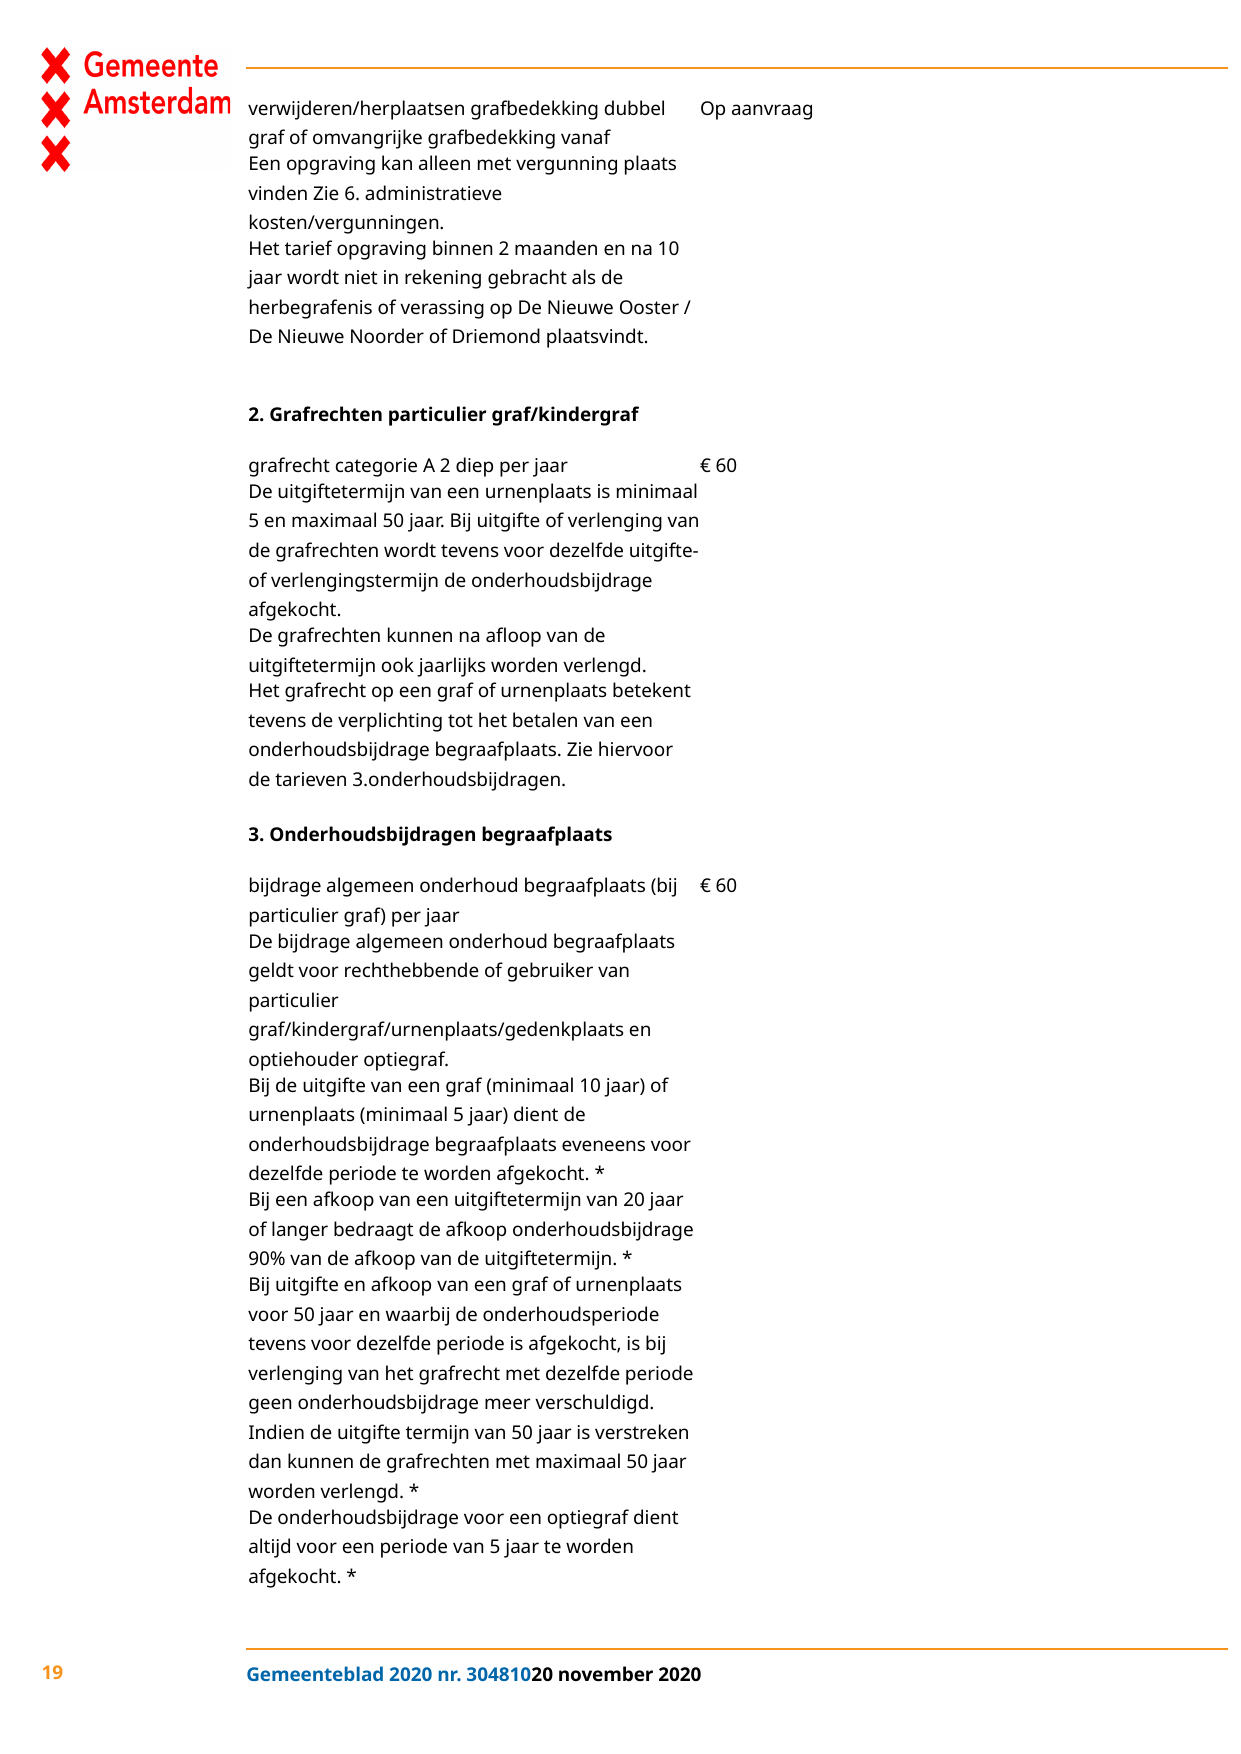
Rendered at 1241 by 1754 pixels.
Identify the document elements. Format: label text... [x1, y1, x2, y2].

table_cell € 60 [700, 453, 1152, 478]
table_cell De uitgiftetermijn van een urnenplaats is minimaal 5 en maximaal 50 jaar. Bij uitgifte of verlenging van de grafrechten wordt tevens voor dezelfde uitgifte- of verlengingstermijn de onderhoudsbijdrage afgekocht. [248, 478, 700, 622]
table_cell grafrecht categorie A 2 diep per jaar [248, 453, 700, 478]
table_cell Bij uitgifte en afkoop van een graf of urnenplaats voor 50 jaar en waarbij de onderhoudsperiode tevens voor dezelfde periode is afgekocht, is bij verlenging van het grafrecht met dezelfde periode geen onderhoudsbijdrage meer verschuldigd. Indien de uitgifte termijn van 50 jaar is verstreken dan kunnen de grafrechten met maximaal 50 jaar worden verlengd. * [248, 1271, 700, 1504]
table_cell [248, 350, 700, 375]
table_cell verwijderen/herplaatsen grafbedekking dubbel graf of omvangrijke grafbedekking vanaf [248, 95, 700, 150]
table_cell [700, 401, 1152, 427]
picture [41, 47, 231, 172]
table_cell Het tarief opgraving binnen 2 maanden en na 10 jaar wordt niet in rekening gebracht als de herbegrafenis of verassing op De Nieuwe Ooster / De Nieuwe Noorder of Driemond plaatsvindt. [248, 235, 700, 349]
table_cell [700, 1072, 1152, 1186]
table_cell Het grafrecht op een graf of urnenplaats betekent tevens de verplichting tot het betalen van een onderhoudsbijdrage begraafplaats. Zie hiervoor de tarieven 3.onderhoudsbijdragen. [248, 678, 700, 792]
table_cell De bijdrage algemeen onderhoud begraafplaats geldt voor rechthebbende of gebruiker van particulier graf/kindergraf/urnenplaats/gedenkplaats en optiehouder optiegraf. [248, 928, 700, 1072]
table_cell Bij een afkoop van een uitgiftetermijn van 20 jaar of langer bedraagt de afkoop onderhoudsbijdrage 90% van de afkoop van de uitgiftetermijn. * [248, 1186, 700, 1271]
table_cell [700, 375, 1152, 401]
table_cell [700, 847, 1152, 872]
table_header [700, 821, 1152, 847]
table_cell [248, 375, 700, 401]
table_cell Een opgraving kan alleen met vergunning plaats vinden Zie 6. administratieve kosten/vergunningen. [248, 150, 700, 235]
table_cell [700, 792, 1152, 818]
table_cell [248, 847, 700, 872]
table_cell Op aanvraag [700, 95, 1152, 150]
table_cell [700, 1504, 1152, 1589]
table_cell € 60 [700, 873, 1152, 928]
table_cell [700, 235, 1152, 349]
table_cell [248, 792, 700, 818]
table_cell Bij de uitgifte van een graf (minimaal 10 jaar) of urnenplaats (minimaal 5 jaar) dient de onderhoudsbijdrage begraafplaats eveneens voor dezelfde periode te worden afgekocht. * [248, 1072, 700, 1186]
table_cell [700, 427, 1152, 452]
table_cell De grafrechten kunnen na afloop van de uitgiftetermijn ook jaarlijks worden verlengd. [248, 622, 700, 677]
table_cell [700, 478, 1152, 622]
table_cell [248, 427, 700, 452]
table_cell De onderhoudsbijdrage voor een optiegraf dient altijd voor een periode van 5 jaar te worden afgekocht. * [248, 1504, 700, 1589]
table_cell [700, 1186, 1152, 1271]
table_cell [700, 350, 1152, 375]
table_cell [700, 678, 1152, 792]
table_cell 2. Grafrechten particulier graf/kindergraf [248, 401, 700, 427]
table_header 3. Onderhoudsbijdragen begraafplaats [248, 821, 700, 847]
table_cell bijdrage algemeen onderhoud begraafplaats (bij particulier graf) per jaar [248, 873, 700, 928]
table_cell [700, 622, 1152, 677]
table_cell [700, 150, 1152, 235]
table_cell [700, 928, 1152, 1072]
table_cell [700, 1271, 1152, 1504]
